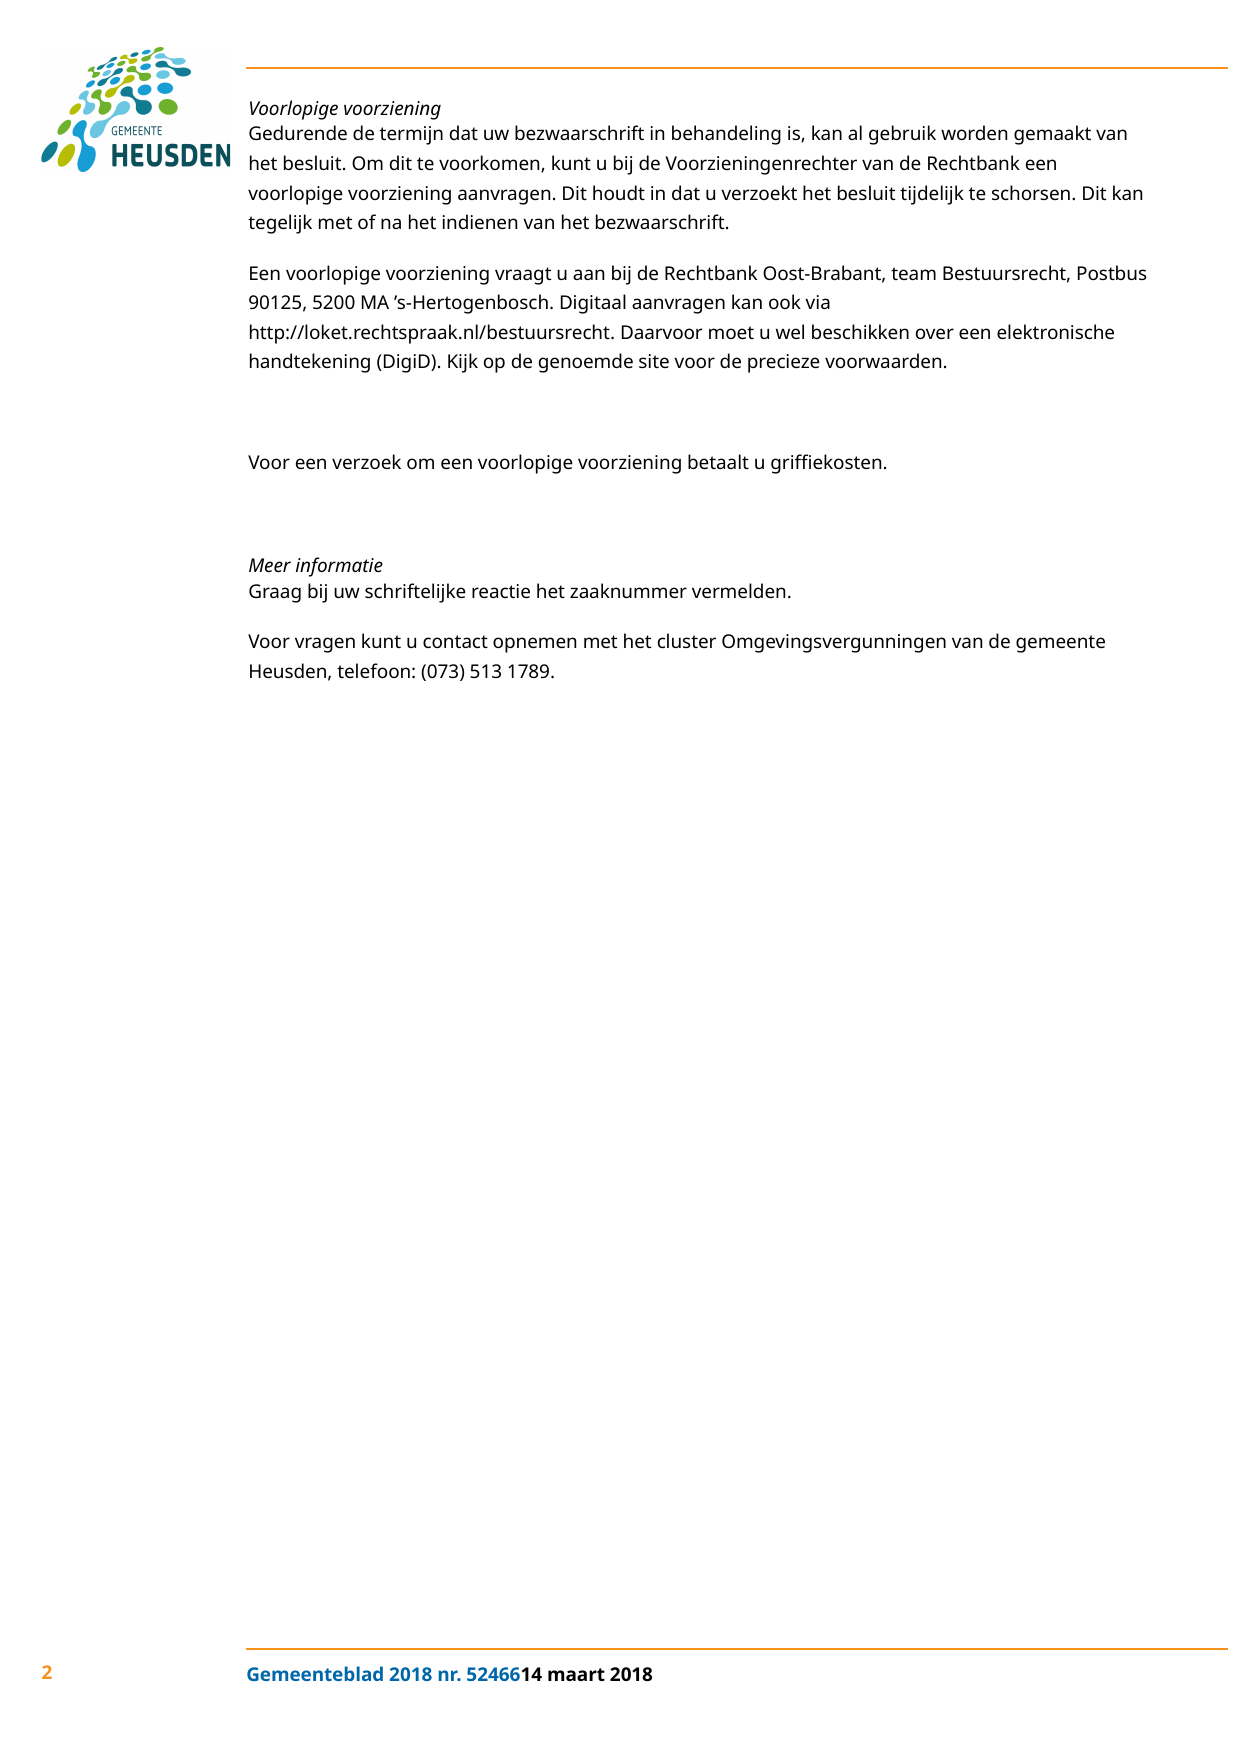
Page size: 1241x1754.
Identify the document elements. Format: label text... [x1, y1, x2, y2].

text Voorlopige voorziening [248, 95, 1152, 121]
text Voor een verzoek om een voorlopige voorziening betaalt u griffiekosten. [248, 449, 1152, 475]
text Meer informatie [248, 552, 1152, 578]
text Gedurende de termijn dat uw bezwaarschrift in behandeling is, kan al gebruik worden gemaakt van het besluit. Om dit te voorkomen, kunt u bij de Voorzieningenrechter van de Rechtbank een voorlopige voorziening aanvragen. Dit houdt in dat u verzoekt het besluit tijdelijk te schorsen. Dit kan tegelijk met of na het indienen van het bezwaarschrift. [248, 121, 1152, 235]
text Een voorlopige voorziening vraagt u aan bij de Rechtbank Oost-Brabant, team Bestuursrecht, Postbus 90125, 5200 MA ’s-Hertogenbosch. Digitaal aanvragen kan ook via http://loket.rechtspraak.nl/bestuursrecht. Daarvoor moet u wel beschikken over een elektronische handtekening (DigiD). Kijk op de genoemde site voor de precieze voorwaarden. [248, 260, 1152, 374]
picture [41, 47, 231, 172]
text Graag bij uw schriftelijke reactie het zaaknummer vermelden. [248, 578, 1152, 604]
text Voor vragen kunt u contact opnemen met het cluster Omgevingsvergunningen van de gemeente Heusden, telefoon: (073) 513 1789. [248, 629, 1152, 684]
